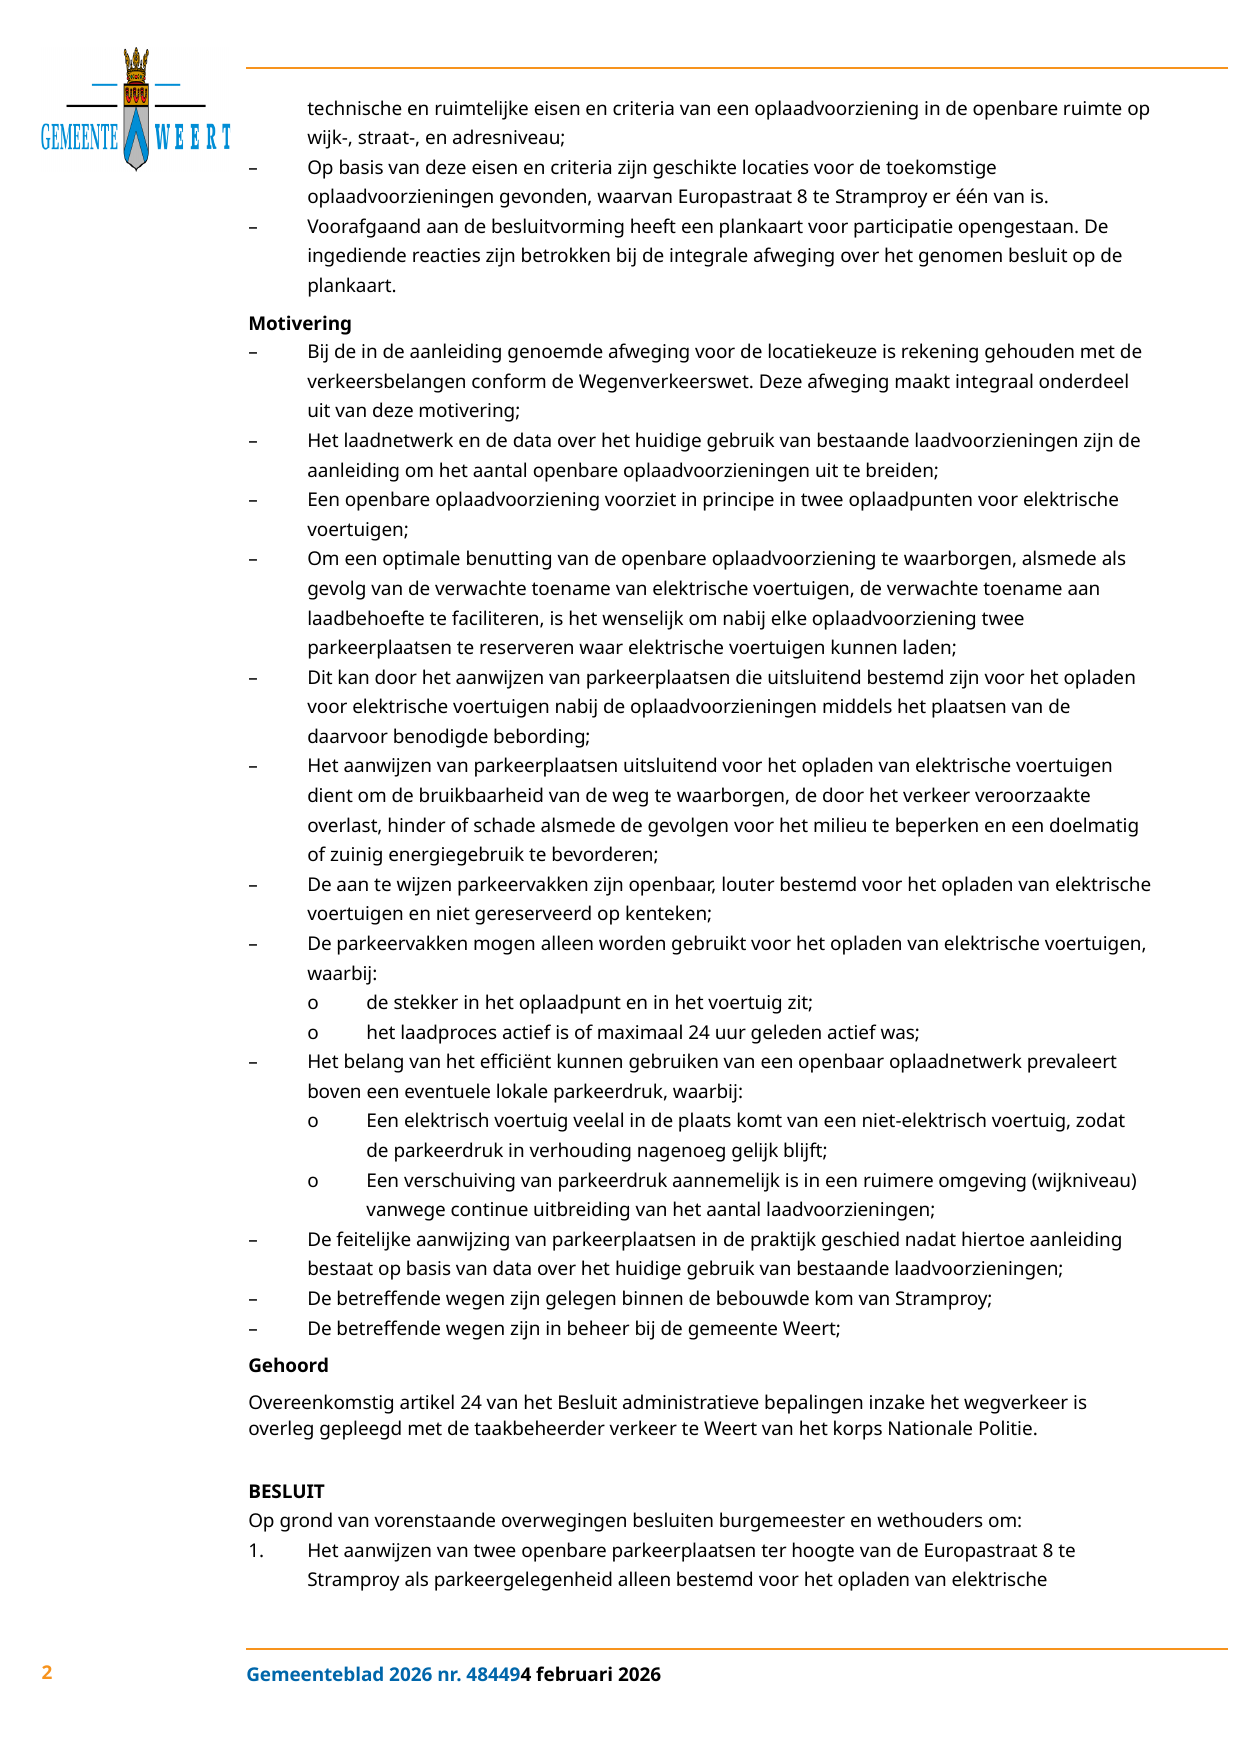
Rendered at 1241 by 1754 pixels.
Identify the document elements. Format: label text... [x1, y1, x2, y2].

list Een openbare oplaadvoorziening voorziet in principe in twee oplaadpunten voor elektrische voertuigen; [248, 486, 1152, 542]
list De aan te wijzen parkeervakken zijn openbaar, louter bestemd voor het opladen van elektrische voertuigen en niet gereserveerd op kenteken; [248, 871, 1152, 926]
list Het aanwijzen van parkeerplaatsen uitsluitend voor het opladen van elektrische voertuigen dient om de bruikbaarheid van de weg te waarborgen, de door het verkeer veroorzaakte overlast, hinder of schade alsmede de gevolgen voor het milieu te beperken en een doelmatig of zuinig energiegebruik te bevorderen; [248, 753, 1152, 867]
list technische en ruimtelijke eisen en criteria van een oplaadvoorziening in de openbare ruimte op wijk-, straat-, en adresniveau; [248, 95, 1152, 150]
list Om een optimale benutting van de openbare oplaadvoorziening te waarborgen, alsmede als gevolg van de verwachte toename van elektrische voertuigen, de verwachte toename aan laadbehoefte te faciliteren, is het wenselijk om nabij elke oplaadvoorziening twee parkeerplaatsen te reserveren waar elektrische voertuigen kunnen laden; [248, 546, 1152, 660]
list Het laadnetwerk en de data over het huidige gebruik van bestaande laadvoorzieningen zijn de aanleiding om het aantal openbare oplaadvoorzieningen uit te breiden; [248, 427, 1152, 483]
list de stekker in het oplaadpunt en in het voertuig zit; [307, 989, 1152, 1015]
text Op grond van vorenstaande overwegingen besluiten burgemeester en wethouders om: [248, 1507, 1152, 1533]
list Op basis van deze eisen en criteria zijn geschikte locaties voor de toekomstige oplaadvoorzieningen gevonden, waarvan Europastraat 8 te Stramproy er één van is. [248, 154, 1152, 209]
list De betreffende wegen zijn gelegen binnen de bebouwde kom van Stramproy; [248, 1285, 1152, 1311]
text Gehoord [248, 1353, 1152, 1378]
list Voorafgaand aan de besluitvorming heeft een plankaart voor participatie opengestaan. De ingediende reacties zijn betrokken bij de integrale afweging over het genomen besluit op de plankaart. [248, 213, 1152, 298]
list De betreffende wegen zijn in beheer bij de gemeente Weert; [248, 1315, 1152, 1341]
list Dit kan door het aanwijzen van parkeerplaatsen die uitsluitend bestemd zijn voor het opladen voor elektrische voertuigen nabij de oplaadvoorzieningen middels het plaatsen van de daarvoor benodigde bebording; [248, 664, 1152, 749]
list Bij de in de aanleiding genoemde afweging voor de locatiekeuze is rekening gehouden met de verkeersbelangen conform de Wegenverkeerswet. Deze afweging maakt integraal onderdeel uit van deze motivering; [248, 338, 1152, 423]
text BESLUIT [248, 1478, 1152, 1503]
picture [41, 47, 231, 172]
list Een verschuiving van parkeerdruk aannemelijk is in een ruimere omgeving (wijkniveau) vanwege continue uitbreiding van het aantal laadvoorzieningen; [307, 1167, 1152, 1222]
list De feitelijke aanwijzing van parkeerplaatsen in de praktijk geschied nadat hiertoe aanleiding bestaat op basis van data over het huidige gebruik van bestaande laadvoorzieningen; [248, 1226, 1152, 1281]
list Het aanwijzen van twee openbare parkeerplaatsen ter hoogte van de Europastraat 8 te Stramproy als parkeergelegenheid alleen bestemd voor het opladen van elektrische [248, 1537, 1152, 1592]
list De parkeervakken mogen alleen worden gebruikt voor het opladen van elektrische voertuigen, waarbij: [248, 930, 1152, 986]
text Motivering [248, 310, 1152, 336]
list Een elektrisch voertuig veelal in de plaats komt van een niet-elektrisch voertuig, zodat de parkeerdruk in verhouding nagenoeg gelijk blijft; [307, 1108, 1152, 1163]
list Het belang van het efficiënt kunnen gebruiken van een openbaar oplaadnetwerk prevaleert boven een eventuele lokale parkeerdruk, waarbij: [248, 1048, 1152, 1104]
text Overeenkomstig artikel 24 van het Besluit administratieve bepalingen inzake het wegverkeer is overleg gepleegd met de taakbeheerder verkeer te Weert van het korps Nationale Politie. [248, 1389, 1152, 1441]
list het laadproces actief is of maximaal 24 uur geleden actief was; [307, 1019, 1152, 1045]
